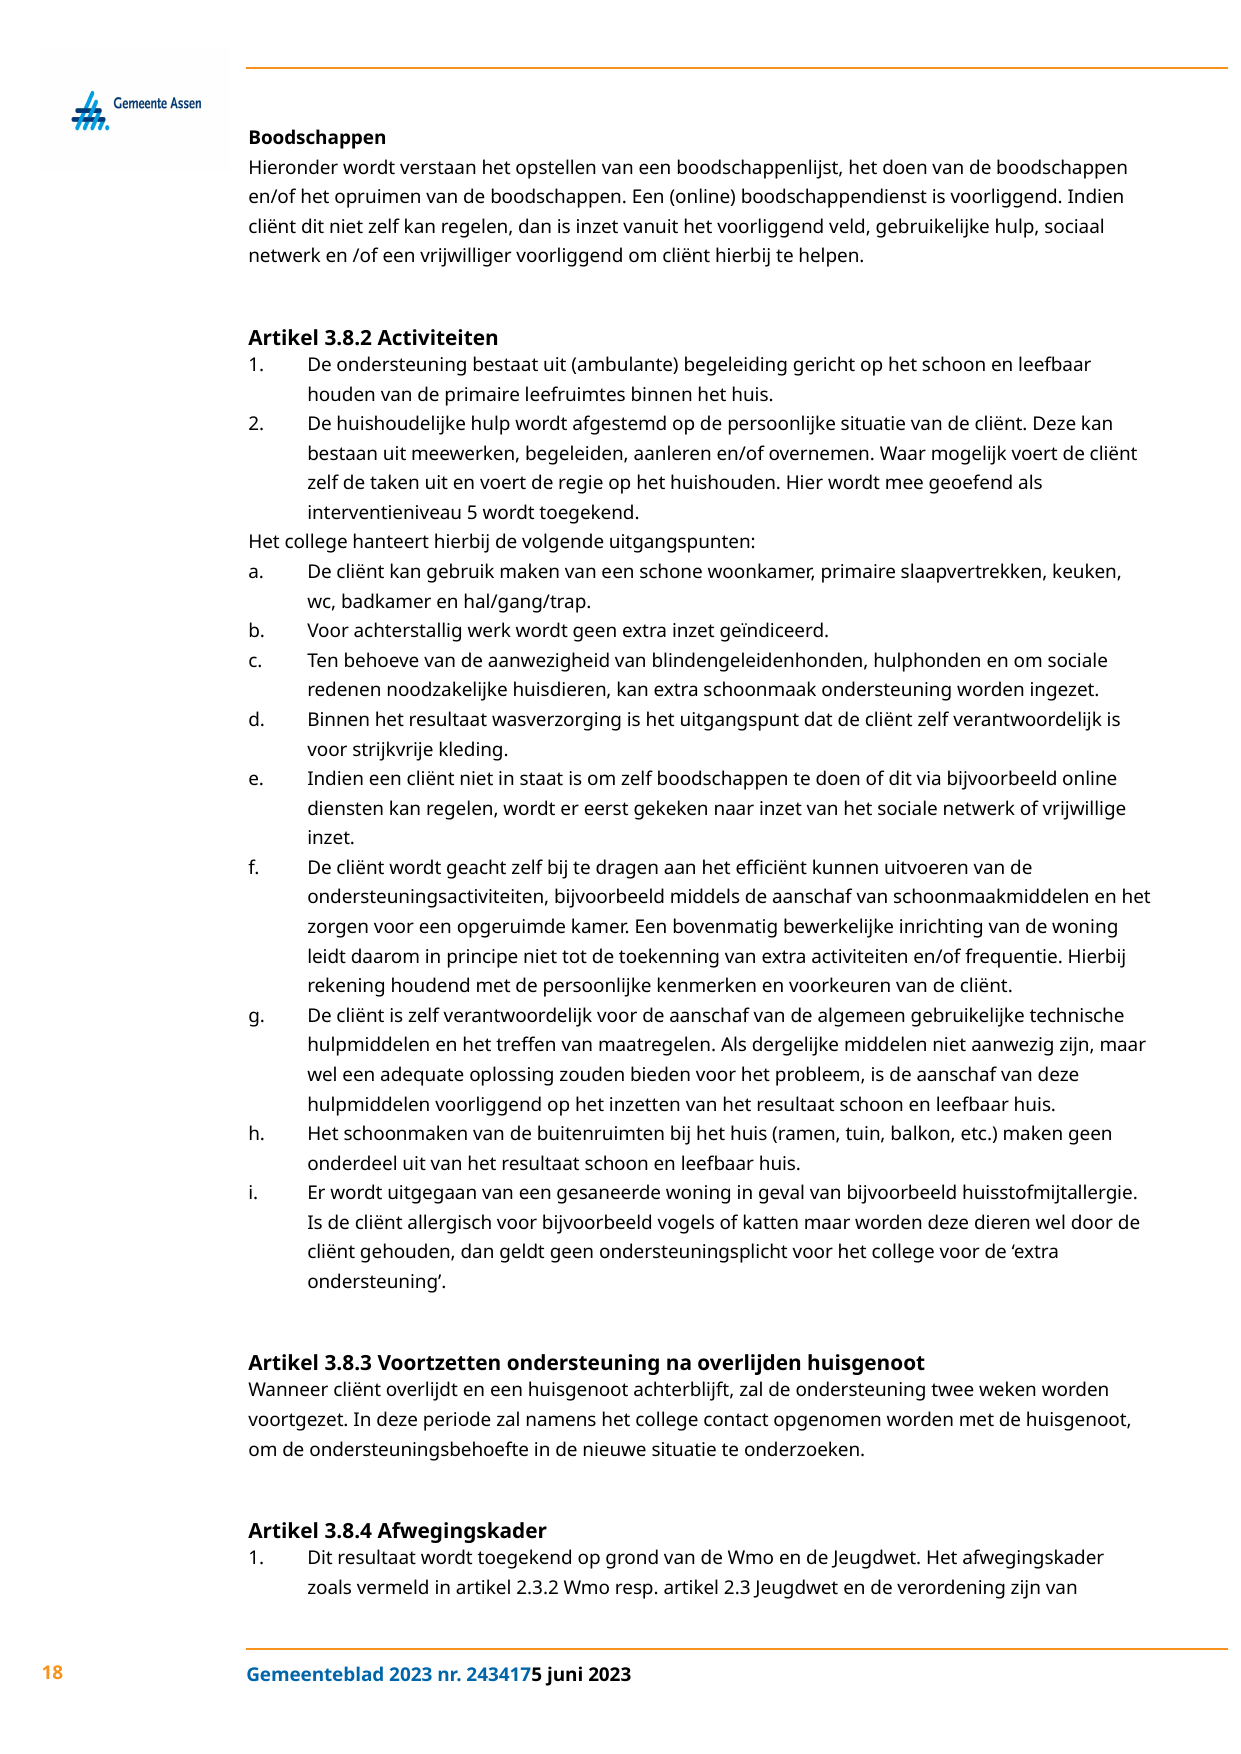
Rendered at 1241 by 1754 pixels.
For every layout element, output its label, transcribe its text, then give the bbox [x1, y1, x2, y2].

list De cliënt wordt geacht zelf bij te dragen aan het efficiënt kunnen uitvoeren van de ondersteuningsactiviteiten, bijvoorbeeld middels de aanschaf van schoonmaakmiddelen en het zorgen voor een opgeruimde kamer. Een bovenmatig bewerkelijke inrichting van de woning leidt daarom in principe niet tot de toekenning van extra activiteiten en/of frequentie. Hierbij rekening houdend met de persoonlijke kenmerken en voorkeuren van de cliënt. [248, 854, 1152, 998]
text Wanneer cliënt overlijdt en een huisgenoot achterblijft, zal de ondersteuning twee weken worden voortgezet. In deze periode zal namens het college contact opgenomen worden met de huisgenoot, om de ondersteuningsbehoefte in de nieuwe situatie te onderzoeken. [248, 1377, 1152, 1462]
text Boodschappen [248, 124, 1152, 150]
list Er wordt uitgegaan van een gesaneerde woning in geval van bijvoorbeeld huisstofmijtallergie. Is de cliënt allergisch voor bijvoorbeeld vogels of katten maar worden deze dieren wel door de cliënt gehouden, dan geldt geen ondersteuningsplicht voor het college voor de ‘extra ondersteuning’. [248, 1179, 1152, 1294]
list De huishoudelijke hulp wordt afgestemd op de persoonlijke situatie van de cliënt. Deze kan bestaan uit meewerken, begeleiden, aanleren en/of overnemen. Waar mogelijk voert de cliënt zelf de taken uit en voert de regie op het huishouden. Hier wordt mee geoefend als interventieniveau 5 wordt toegekend. [248, 410, 1152, 525]
picture [41, 47, 231, 172]
text Het college hanteert hierbij de volgende uitgangspunten: [248, 529, 1152, 554]
list Dit resultaat wordt toegekend op grond van de Wmo en de Jeugdwet. Het afwegingskader zoals vermeld in artikel 2.3.2 Wmo resp. artikel 2.3 Jeugdwet en de verordening zijn van [248, 1544, 1152, 1599]
text Artikel 3.8.4 Afwegingskader [248, 1516, 1152, 1544]
list Binnen het resultaat wasverzorging is het uitgangspunt dat de cliënt zelf verantwoordelijk is voor strijkvrije kleding. [248, 706, 1152, 761]
list De ondersteuning bestaat uit (ambulante) begeleiding gericht op het schoon en leefbaar houden van de primaire leefruimtes binnen het huis. [248, 351, 1152, 406]
list Indien een cliënt niet in staat is om zelf boodschappen te doen of dit via bijvoorbeeld online diensten kan regelen, wordt er eerst gekeken naar inzet van het sociale netwerk of vrijwillige inzet. [248, 765, 1152, 850]
text Artikel 3.8.3 Voortzetten ondersteuning na overlijden huisgenoot [248, 1348, 1152, 1377]
list Het schoonmaken van de buitenruimten bij het huis (ramen, tuin, balkon, etc.) maken geen onderdeel uit van het resultaat schoon en leefbaar huis. [248, 1120, 1152, 1176]
text Hieronder wordt verstaan het opstellen van een boodschappenlijst, het doen van de boodschappen en/of het opruimen van de boodschappen. Een (online) boodschappendienst is voorliggend. Indien cliënt dit niet zelf kan regelen, dan is inzet vanuit het voorliggend veld, gebruikelijke hulp, sociaal netwerk en /of een vrijwilliger voorliggend om cliënt hierbij te helpen. [248, 154, 1152, 268]
text Artikel 3.8.2 Activiteiten [248, 323, 1152, 351]
list Ten behoeve van de aanwezigheid van blindengeleidenhonden, hulphonden en om sociale redenen noodzakelijke huisdieren, kan extra schoonmaak ondersteuning worden ingezet. [248, 647, 1152, 702]
list De cliënt is zelf verantwoordelijk voor de aanschaf van de algemeen gebruikelijke technische hulpmiddelen en het treffen van maatregelen. Als dergelijke middelen niet aanwezig zijn, maar wel een adequate oplossing zouden bieden voor het probleem, is de aanschaf van deze hulpmiddelen voorliggend op het inzetten van het resultaat schoon en leefbaar huis. [248, 1002, 1152, 1116]
list Voor achterstallig werk wordt geen extra inzet geïndiceerd. [248, 617, 1152, 643]
list De cliënt kan gebruik maken van een schone woonkamer, primaire slaapvertrekken, keuken, wc, badkamer en hal/gang/trap. [248, 558, 1152, 613]
